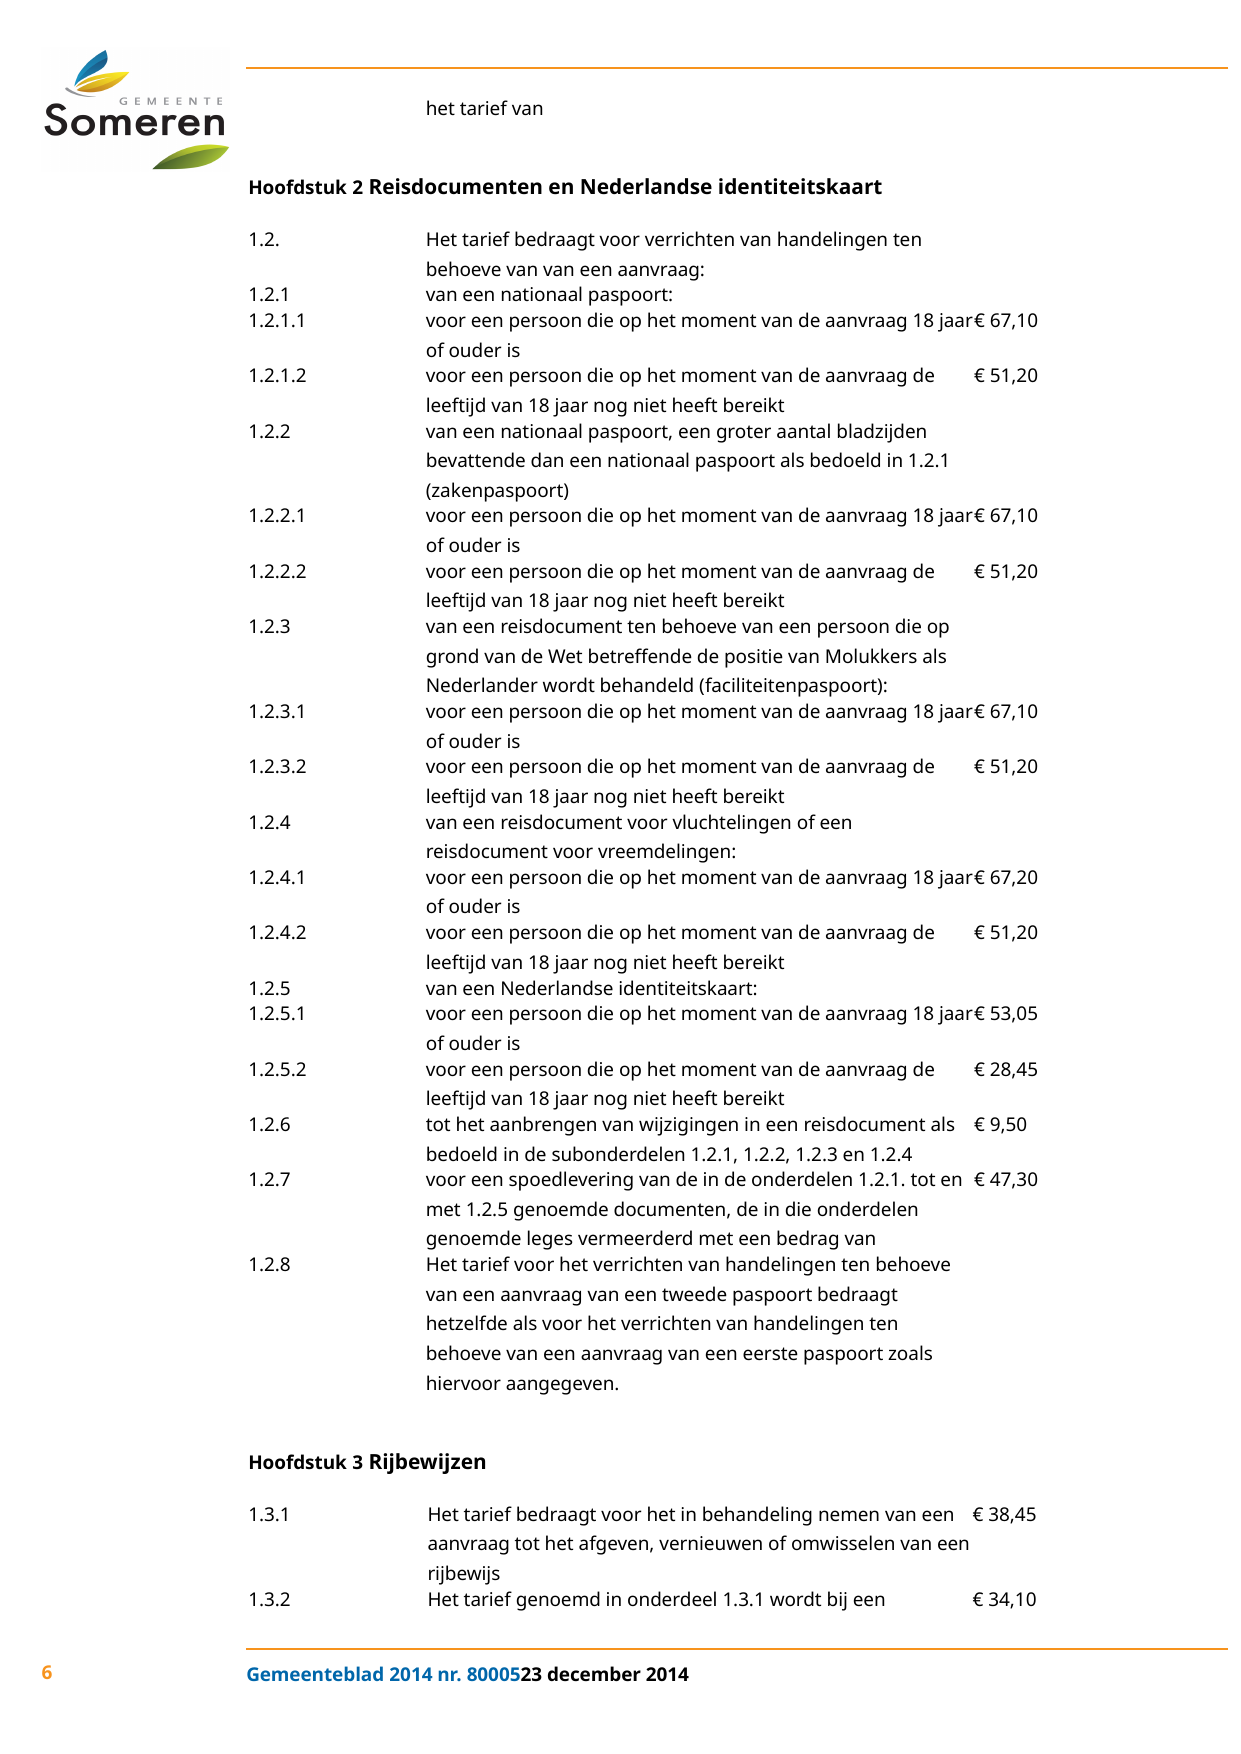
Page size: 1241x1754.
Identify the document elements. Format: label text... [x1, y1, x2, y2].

table_cell 1.2.4 [248, 809, 426, 864]
table_cell van een reisdocument ten behoeve van een persoon die op grond van de Wet betreffende de positie van Molukkers als Nederlander wordt behandeld (faciliteitenpaspoort): [426, 613, 974, 698]
table_cell 1.2.3.1 [248, 698, 426, 753]
table_cell voor een persoon die op het moment van de aanvraag de leeftijd van 18 jaar nog niet heeft bereikt [426, 363, 974, 418]
table_cell [974, 613, 1152, 698]
text Hoofdstuk 3 Rijbewijzen [248, 1447, 1152, 1475]
table_cell het tarief van [426, 95, 974, 121]
table_cell 1.2.3.2 [248, 754, 426, 809]
table_cell 1.2.4.2 [248, 920, 426, 975]
table_cell voor een persoon die op het moment van de aanvraag 18 jaar of ouder is [426, 864, 974, 919]
table_cell van een nationaal paspoort, een groter aantal bladzijden bevattende dan een nationaal paspoort als bedoeld in 1.2.1 (zakenpaspoort) [426, 418, 974, 503]
table_cell [974, 809, 1152, 864]
table_cell € 51,20 [974, 558, 1152, 613]
table_header 1.3.1 [248, 1501, 427, 1586]
table_cell voor een persoon die op het moment van de aanvraag de leeftijd van 18 jaar nog niet heeft bereikt [426, 754, 974, 809]
table_cell voor een persoon die op het moment van de aanvraag 18 jaar of ouder is [426, 503, 974, 558]
table_cell voor een persoon die op het moment van de aanvraag de leeftijd van 18 jaar nog niet heeft bereikt [426, 558, 974, 613]
table_cell [974, 281, 1152, 307]
table_header Het tarief bedraagt voor het in behandeling nemen van een aanvraag tot het afgeven, vernieuwen of omwisselen van een rijbewijs [427, 1501, 972, 1586]
table_cell [974, 975, 1152, 1001]
table_cell € 67,10 [974, 503, 1152, 558]
table_cell tot het aanbrengen van wijzigingen in een reisdocument als bedoeld in de subonderdelen 1.2.1, 1.2.2, 1.2.3 en 1.2.4 [426, 1111, 974, 1166]
table_header [974, 226, 1152, 281]
table_cell € 53,05 [974, 1001, 1152, 1056]
table_cell € 67,20 [974, 864, 1152, 919]
table_cell [974, 95, 1152, 121]
table_cell voor een spoedlevering van de in de onderdelen 1.2.1. tot en met 1.2.5 genoemde documenten, de in die onderdelen genoemde leges vermeerderd met een bedrag van [426, 1166, 974, 1251]
table_cell 1.2.1.2 [248, 363, 426, 418]
table_cell 1.2.6 [248, 1111, 426, 1166]
table_header € 38,45 [973, 1501, 1152, 1586]
table_cell 1.2.7 [248, 1166, 426, 1251]
table_cell voor een persoon die op het moment van de aanvraag 18 jaar of ouder is [426, 698, 974, 753]
table_cell van een Nederlandse identiteitskaart: [426, 975, 974, 1001]
table_cell 1.2.5.2 [248, 1056, 426, 1111]
table_cell 1.2.5 [248, 975, 426, 1001]
table_cell [248, 95, 426, 121]
table_header Het tarief bedraagt voor verrichten van handelingen ten behoeve van van een aanvraag: [426, 226, 974, 281]
table_cell 1.2.1 [248, 281, 426, 307]
table_cell voor een persoon die op het moment van de aanvraag 18 jaar of ouder is [426, 307, 974, 362]
table_cell € 67,10 [974, 698, 1152, 753]
table_cell [974, 1251, 1152, 1395]
table_cell 1.2.3 [248, 613, 426, 698]
table_cell voor een persoon die op het moment van de aanvraag de leeftijd van 18 jaar nog niet heeft bereikt [426, 920, 974, 975]
table_cell Het tarief voor het verrichten van handelingen ten behoeve van een aanvraag van een tweede paspoort bedraagt hetzelfde als voor het verrichten van handelingen ten behoeve van een aanvraag van een eerste paspoort zoals hiervoor aangegeven. [426, 1251, 974, 1395]
table_cell € 47,30 [974, 1166, 1152, 1251]
table_cell € 67,10 [974, 307, 1152, 362]
table_cell Het tarief genoemd in onderdeel 1.3.1 wordt bij een [427, 1586, 972, 1612]
table_cell € 51,20 [974, 920, 1152, 975]
table_cell 1.2.2.2 [248, 558, 426, 613]
table_cell € 51,20 [974, 754, 1152, 809]
table_cell van een reisdocument voor vluchtelingen of een reisdocument voor vreemdelingen: [426, 809, 974, 864]
text Hoofdstuk 2 Reisdocumenten en Nederlandse identiteitskaart [248, 172, 1152, 200]
table_cell 1.2.4.1 [248, 864, 426, 919]
picture [41, 47, 231, 172]
table_cell 1.3.2 [248, 1586, 427, 1612]
table_cell € 34,10 [973, 1586, 1152, 1612]
table_cell 1.2.2 [248, 418, 426, 503]
table_cell 1.2.2.1 [248, 503, 426, 558]
table_cell € 51,20 [974, 363, 1152, 418]
table_cell voor een persoon die op het moment van de aanvraag de leeftijd van 18 jaar nog niet heeft bereikt [426, 1056, 974, 1111]
table_cell [974, 418, 1152, 503]
table_header 1.2. [248, 226, 426, 281]
table_cell € 28,45 [974, 1056, 1152, 1111]
table_cell 1.2.5.1 [248, 1001, 426, 1056]
table_cell 1.2.8 [248, 1251, 426, 1395]
table_cell € 9,50 [974, 1111, 1152, 1166]
table_cell voor een persoon die op het moment van de aanvraag 18 jaar of ouder is [426, 1001, 974, 1056]
table_cell van een nationaal paspoort: [426, 281, 974, 307]
table_cell 1.2.1.1 [248, 307, 426, 362]
